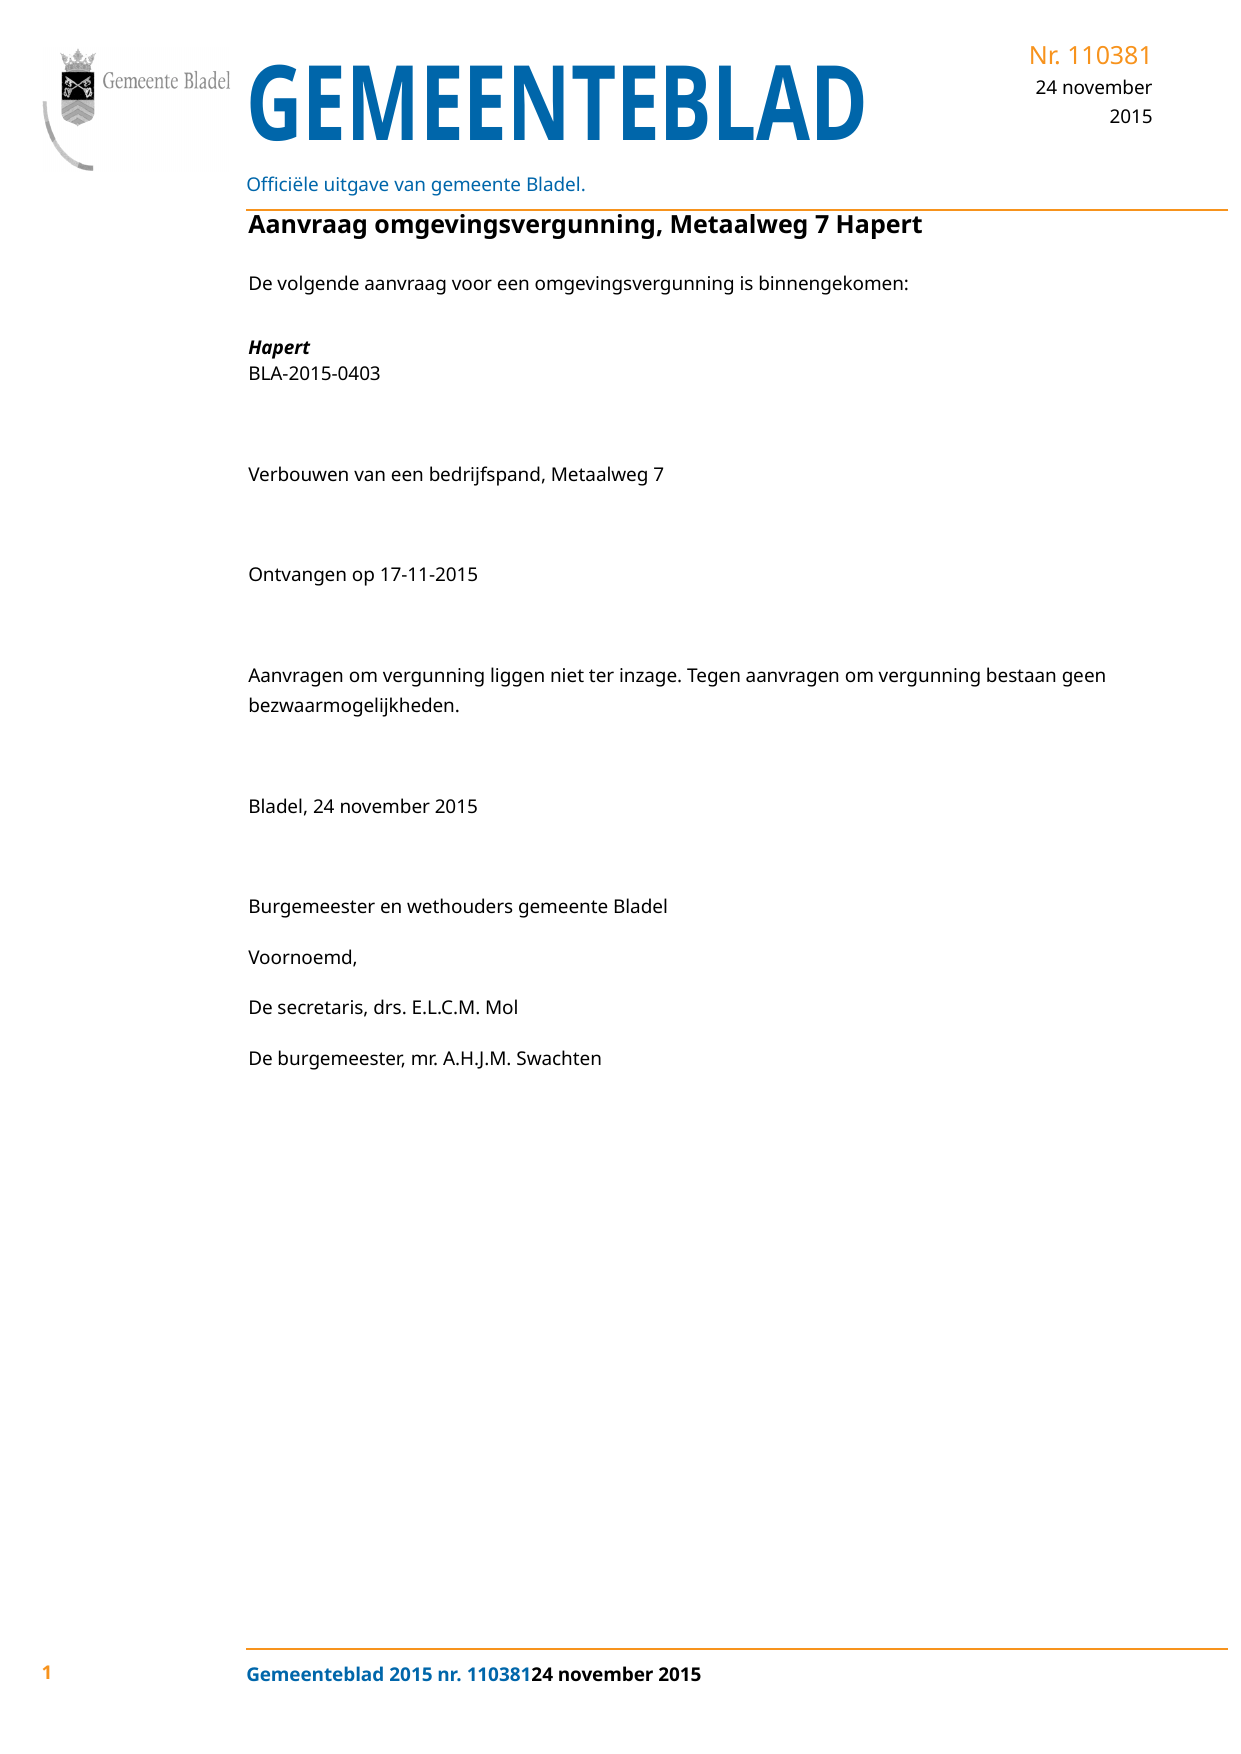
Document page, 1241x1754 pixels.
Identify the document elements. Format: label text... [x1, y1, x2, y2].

text BLA-2015-0403 [248, 360, 1152, 386]
text Bladel, 24 november 2015 [248, 793, 1152, 819]
text De burgemeester, mr. A.H.J.M. Swachten [248, 1045, 1152, 1071]
picture [41, 47, 231, 172]
text Ontvangen op 17-11-2015 [248, 562, 1152, 587]
text Voornoemd, [248, 944, 1152, 970]
text Verbouwen van een bedrijfspand, Metaalweg 7 [248, 461, 1152, 487]
text Aanvragen om vergunning liggen niet ter inzage. Tegen aanvragen om vergunning bestaan geen bezwaarmogelijkheden. [248, 662, 1152, 718]
text Burgemeester en wethouders gemeente Bladel [248, 894, 1152, 919]
text Aanvraag omgevingsvergunning, Metaalweg 7 Hapert [248, 211, 1152, 241]
text De volgende aanvraag voor een omgevingsvergunning is binnengekomen: [248, 270, 1152, 296]
text De secretaris, drs. E.L.C.M. Mol [248, 994, 1152, 1020]
text Hapert [248, 334, 1152, 360]
